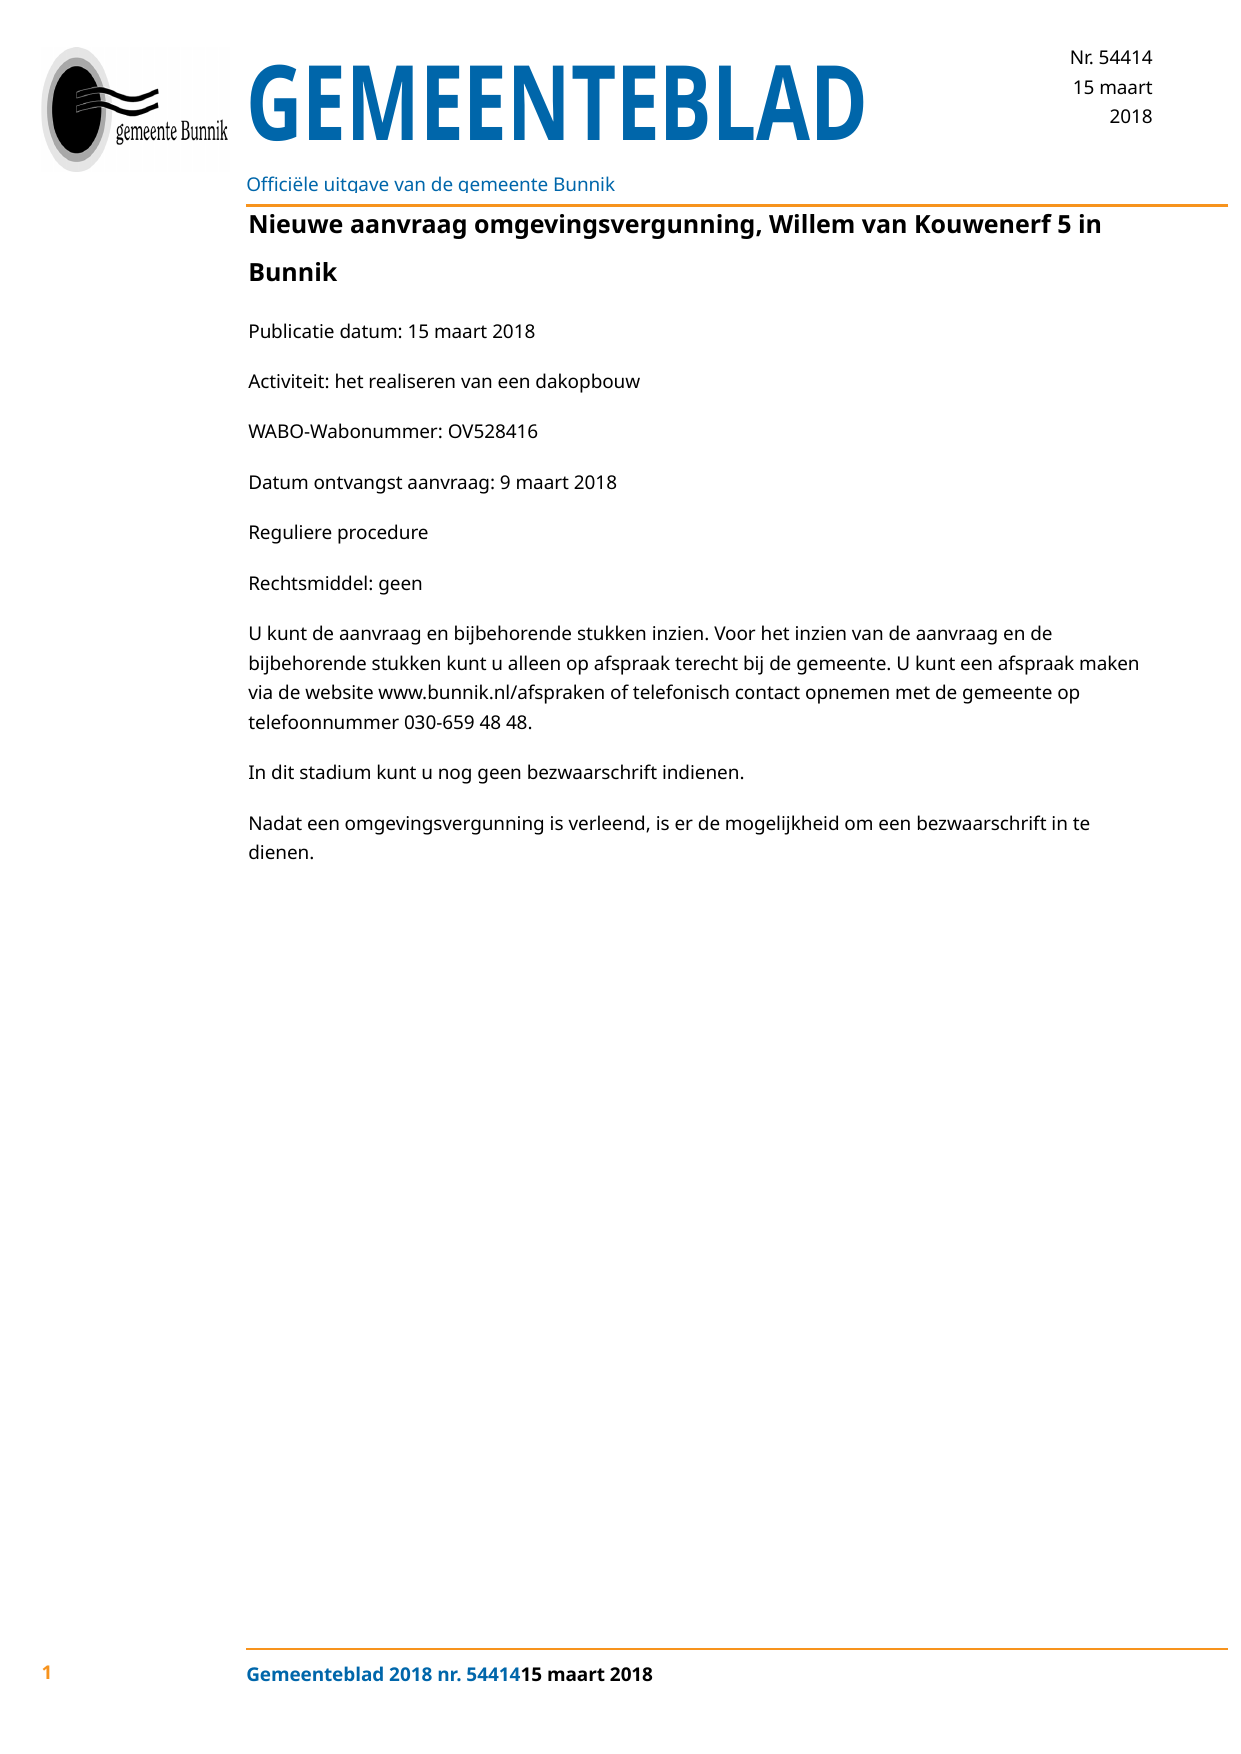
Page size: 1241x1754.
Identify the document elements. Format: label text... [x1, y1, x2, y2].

text Activiteit: het realiseren van een dakopbouw [248, 368, 1152, 394]
text U kunt de aanvraag en bijbehorende stukken inzien. Voor het inzien van de aanvraag en de bijbehorende stukken kunt u alleen op afspraak terecht bij de gemeente. U kunt een afspraak maken via de website www.bunnik.nl/afspraken of telefonisch contact opnemen met de gemeente op telefoonnummer 030-659 48 48. [248, 620, 1152, 735]
text In dit stadium kunt u nog geen bezwaarschrift indienen. [248, 759, 1152, 785]
text Nieuwe aanvraag omgevingsvergunning, Willem van Kouwenerf 5 in Bunnik [248, 207, 1152, 288]
text Reguliere procedure [248, 519, 1152, 545]
text Datum ontvangst aanvraag: 9 maart 2018 [248, 469, 1152, 495]
picture [41, 47, 231, 172]
text Publicatie datum: 15 maart 2018 [248, 318, 1152, 344]
text Nadat een omgevingsvergunning is verleend, is er de mogelijkheid om een bezwaarschrift in te dienen. [248, 810, 1152, 865]
text Rechtsmiddel: geen [248, 570, 1152, 596]
text WABO-Wabonummer: OV528416 [248, 419, 1152, 444]
